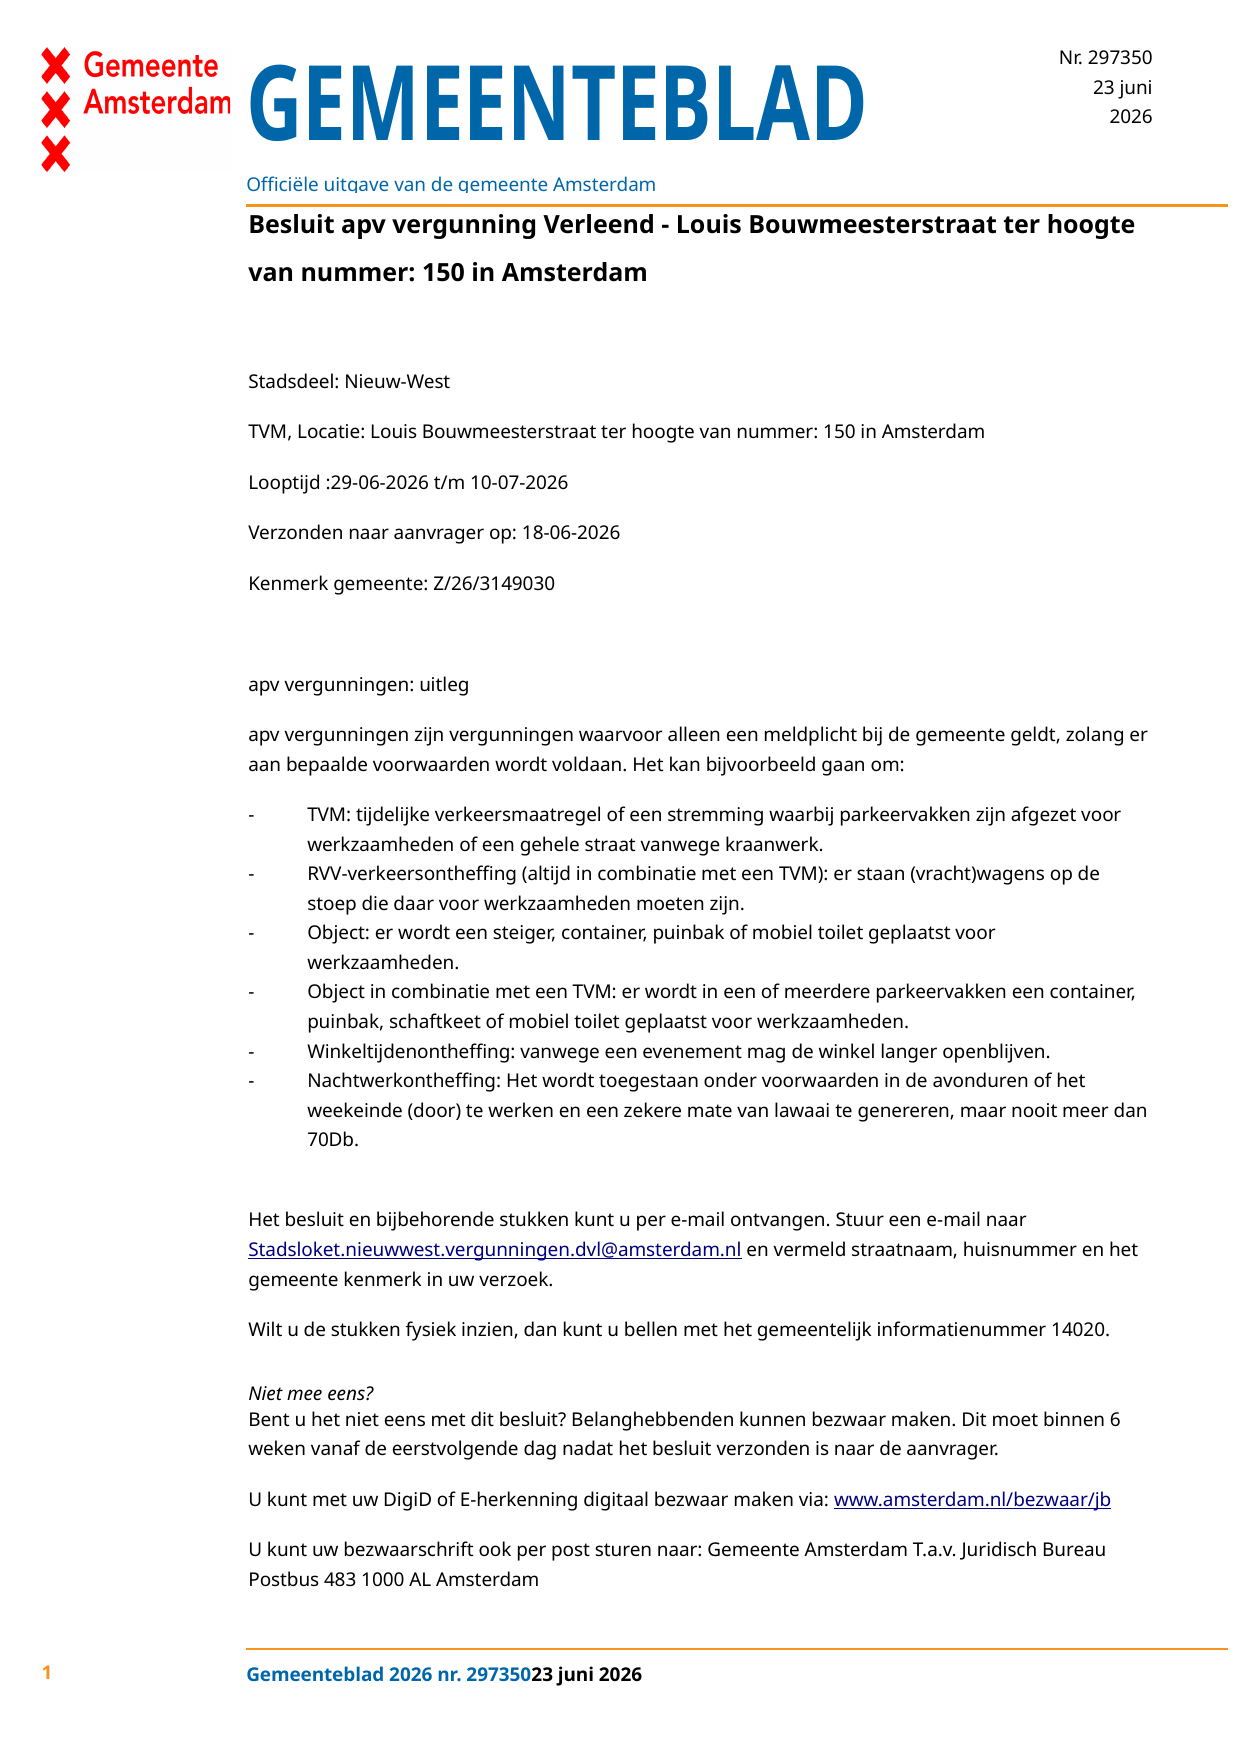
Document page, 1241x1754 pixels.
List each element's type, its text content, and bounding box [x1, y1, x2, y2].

text TVM, Locatie: Louis Bouwmeesterstraat ter hoogte van nummer: 150 in Amsterdam [248, 419, 1152, 444]
list RVV-verkeersontheffing (altijd in combinatie met een TVM): er staan (vracht)wagens op de stoep die daar voor werkzaamheden moeten zijn. [248, 860, 1152, 916]
list Object in combinatie met een TVM: er wordt in een of meerdere parkeervakken een container, puinbak, schaftkeet of mobiel toilet geplaatst voor werkzaamheden. [248, 979, 1152, 1034]
text Stadsdeel: Nieuw-West [248, 368, 1152, 394]
text Het besluit en bijbehorende stukken kunt u per e-mail ontvangen. Stuur een e-mail naar Stadsloket.nieuwwest.vergunningen.dvl@amsterdam.nl en vermeld straatnaam, huisnummer en het gemeente kenmerk in uw verzoek. [248, 1207, 1152, 1292]
text Besluit apv vergunning Verleend - Louis Bouwmeesterstraat ter hoogte van nummer: 150 in Amsterdam [248, 207, 1152, 288]
text Looptijd :29-06-2026 t/m 10-07-2026 [248, 469, 1152, 495]
text Kenmerk gemeente: Z/26/3149030 [248, 570, 1152, 596]
list Winkeltijdenontheffing: vanwege een evenement mag de winkel langer openblijven. [248, 1038, 1152, 1064]
text Verzonden naar aanvrager op: 18-06-2026 [248, 519, 1152, 545]
text Niet mee eens? [248, 1380, 1152, 1406]
text Bent u het niet eens met dit besluit? Belanghebbenden kunnen bezwaar maken. Dit moet binnen 6 weken vanaf de eerstvolgende dag nadat het besluit verzonden is naar de aanvrager. [248, 1406, 1152, 1461]
text apv vergunningen: uitleg [248, 671, 1152, 697]
list TVM: tijdelijke verkeersmaatregel of een stremming waarbij parkeervakken zijn afgezet voor werkzaamheden of een gehele straat vanwege kraanwerk. [248, 801, 1152, 857]
list Object: er wordt een steiger, container, puinbak of mobiel toilet geplaatst voor werkzaamheden. [248, 919, 1152, 975]
text Wilt u de stukken fysiek inzien, dan kunt u bellen met het gemeentelijk informatienummer 14020. [248, 1316, 1152, 1342]
text U kunt met uw DigiD of E-herkenning digitaal bezwaar maken via: www.amsterdam.nl/bezwaar/jb [248, 1486, 1152, 1512]
text apv vergunningen zijn vergunningen waarvoor alleen een meldplicht bij de gemeente geldt, zolang er aan bepaalde voorwaarden wordt voldaan. Het kan bijvoorbeeld gaan om: [248, 721, 1152, 777]
text U kunt uw bezwaarschrift ook per post sturen naar: Gemeente Amsterdam T.a.v. Juridisch Bureau Postbus 483 1000 AL Amsterdam [248, 1536, 1152, 1592]
picture [41, 47, 231, 172]
list Nachtwerkontheffing: Het wordt toegestaan onder voorwaarden in de avonduren of het weekeinde (door) te werken en een zekere mate van lawaai te genereren, maar nooit meer dan 70Db. [248, 1067, 1152, 1152]
